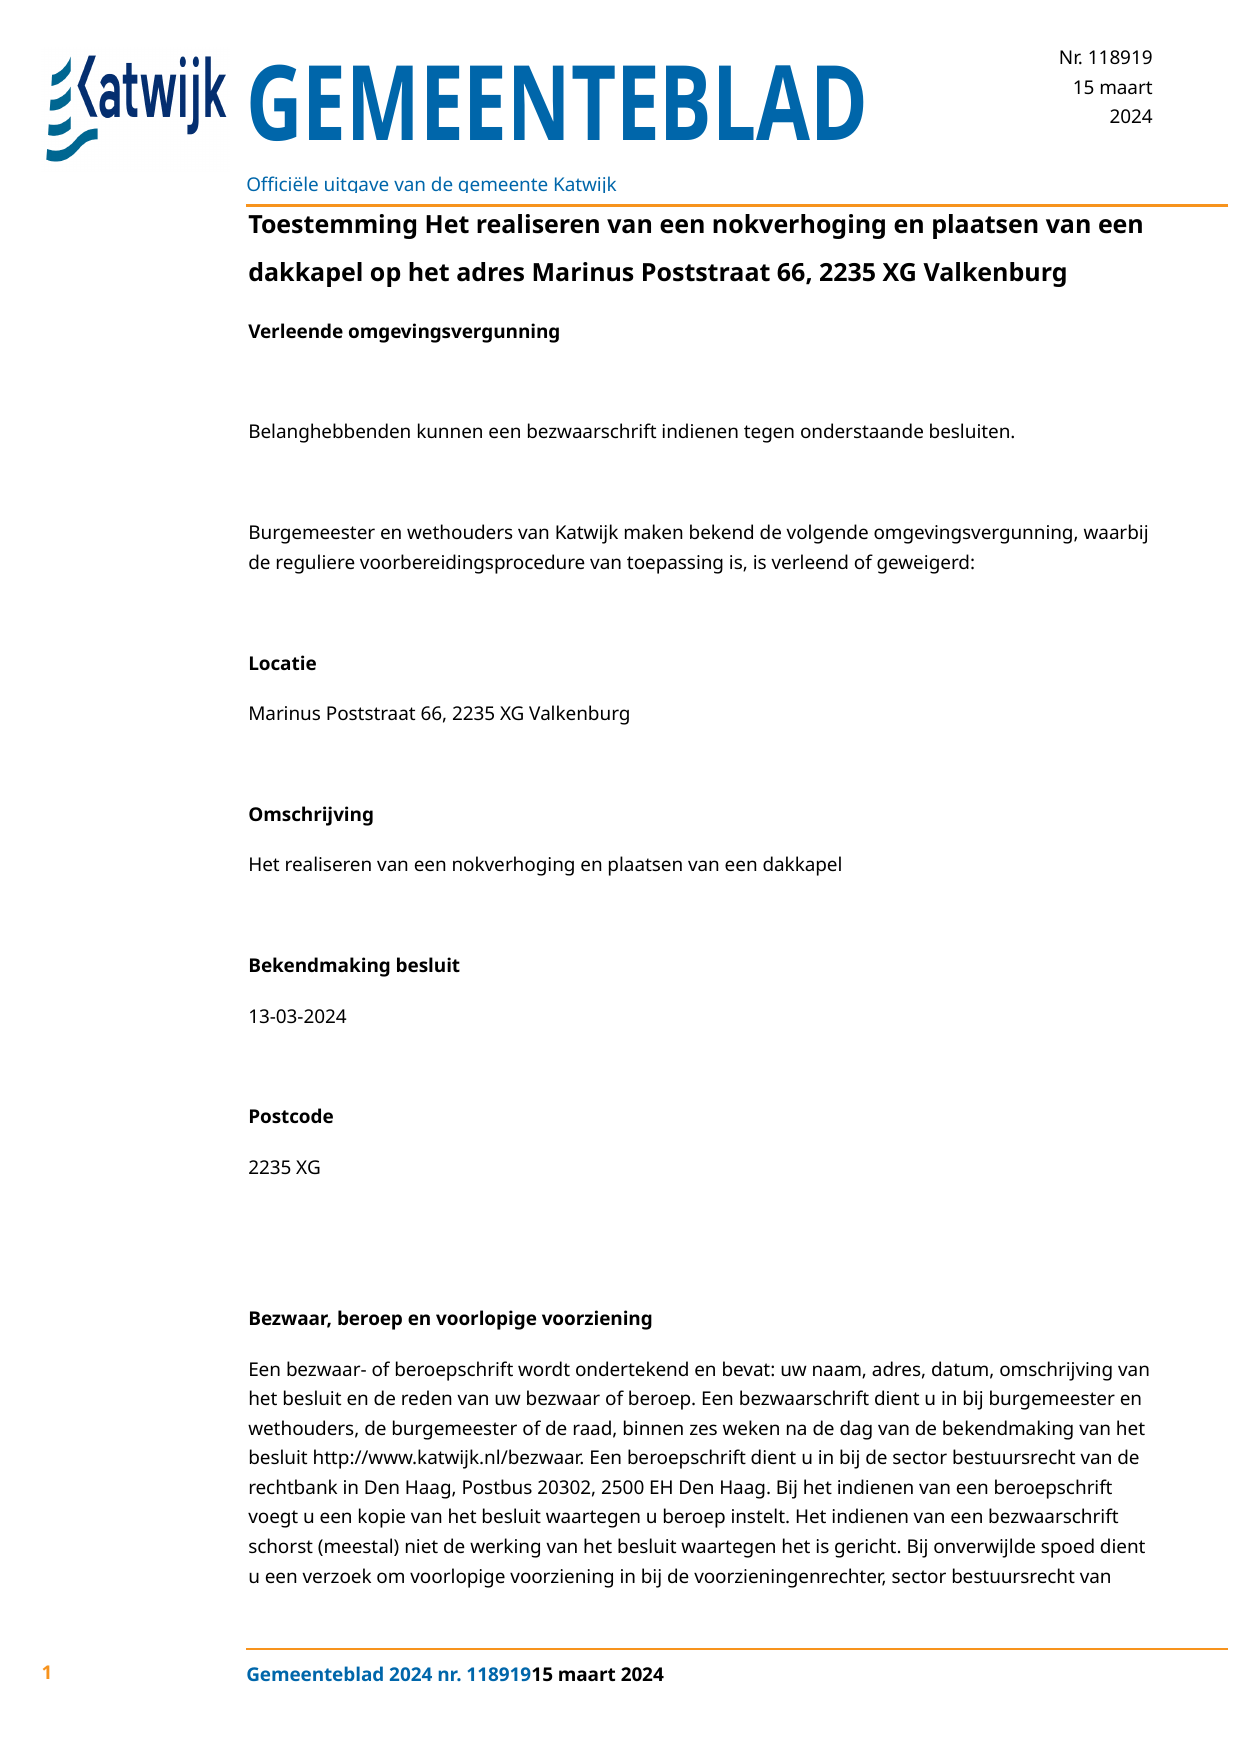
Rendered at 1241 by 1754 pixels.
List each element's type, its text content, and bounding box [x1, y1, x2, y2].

text Toestemming Het realiseren van een nokverhoging en plaatsen van een dakkapel op het adres Marinus Poststraat 66, 2235 XG Valkenburg [248, 207, 1152, 288]
text Verleende omgevingsvergunning [248, 318, 1152, 344]
text Marinus Poststraat 66, 2235 XG Valkenburg [248, 700, 1152, 726]
text Een bezwaar- of beroepschrift wordt ondertekend en bevat: uw naam, adres, datum, omschrijving van het besluit en de reden van uw bezwaar of beroep. Een bezwaarschrift dient u in bij burgemeester en wethouders, de burgemeester of de raad, binnen zes weken na de dag van de bekendmaking van het besluit http://www.katwijk.nl/bezwaar. Een beroepschrift dient u in bij de sector bestuursrecht van de rechtbank in Den Haag, Postbus 20302, 2500 EH Den Haag. Bij het indienen van een beroepschrift voegt u een kopie van het besluit waartegen u beroep instelt. Het indienen van een bezwaarschrift schorst (meestal) niet de werking van het besluit waartegen het is gericht. Bij onverwijlde spoed dient u een verzoek om voorlopige voorziening in bij de voorzieningenrechter, sector bestuursrecht van [248, 1356, 1152, 1589]
text Omschrijving [248, 801, 1152, 827]
text Bekendmaking besluit [248, 952, 1152, 978]
text Postcode [248, 1104, 1152, 1129]
text Locatie [248, 650, 1152, 676]
text 2235 XG [248, 1154, 1152, 1180]
text 13-03-2024 [248, 1003, 1152, 1029]
text Het realiseren van een nokverhoging en plaatsen van een dakkapel [248, 852, 1152, 877]
text Belanghebbenden kunnen een bezwaarschrift indienen tegen onderstaande besluiten. [248, 419, 1152, 444]
text Burgemeester en wethouders van Katwijk maken bekend de volgende omgevingsvergunning, waarbij de reguliere voorbereidingsprocedure van toepassing is, is verleend of geweigerd: [248, 519, 1152, 575]
picture [41, 47, 231, 172]
text Bezwaar, beroep en voorlopige voorziening [248, 1305, 1152, 1331]
